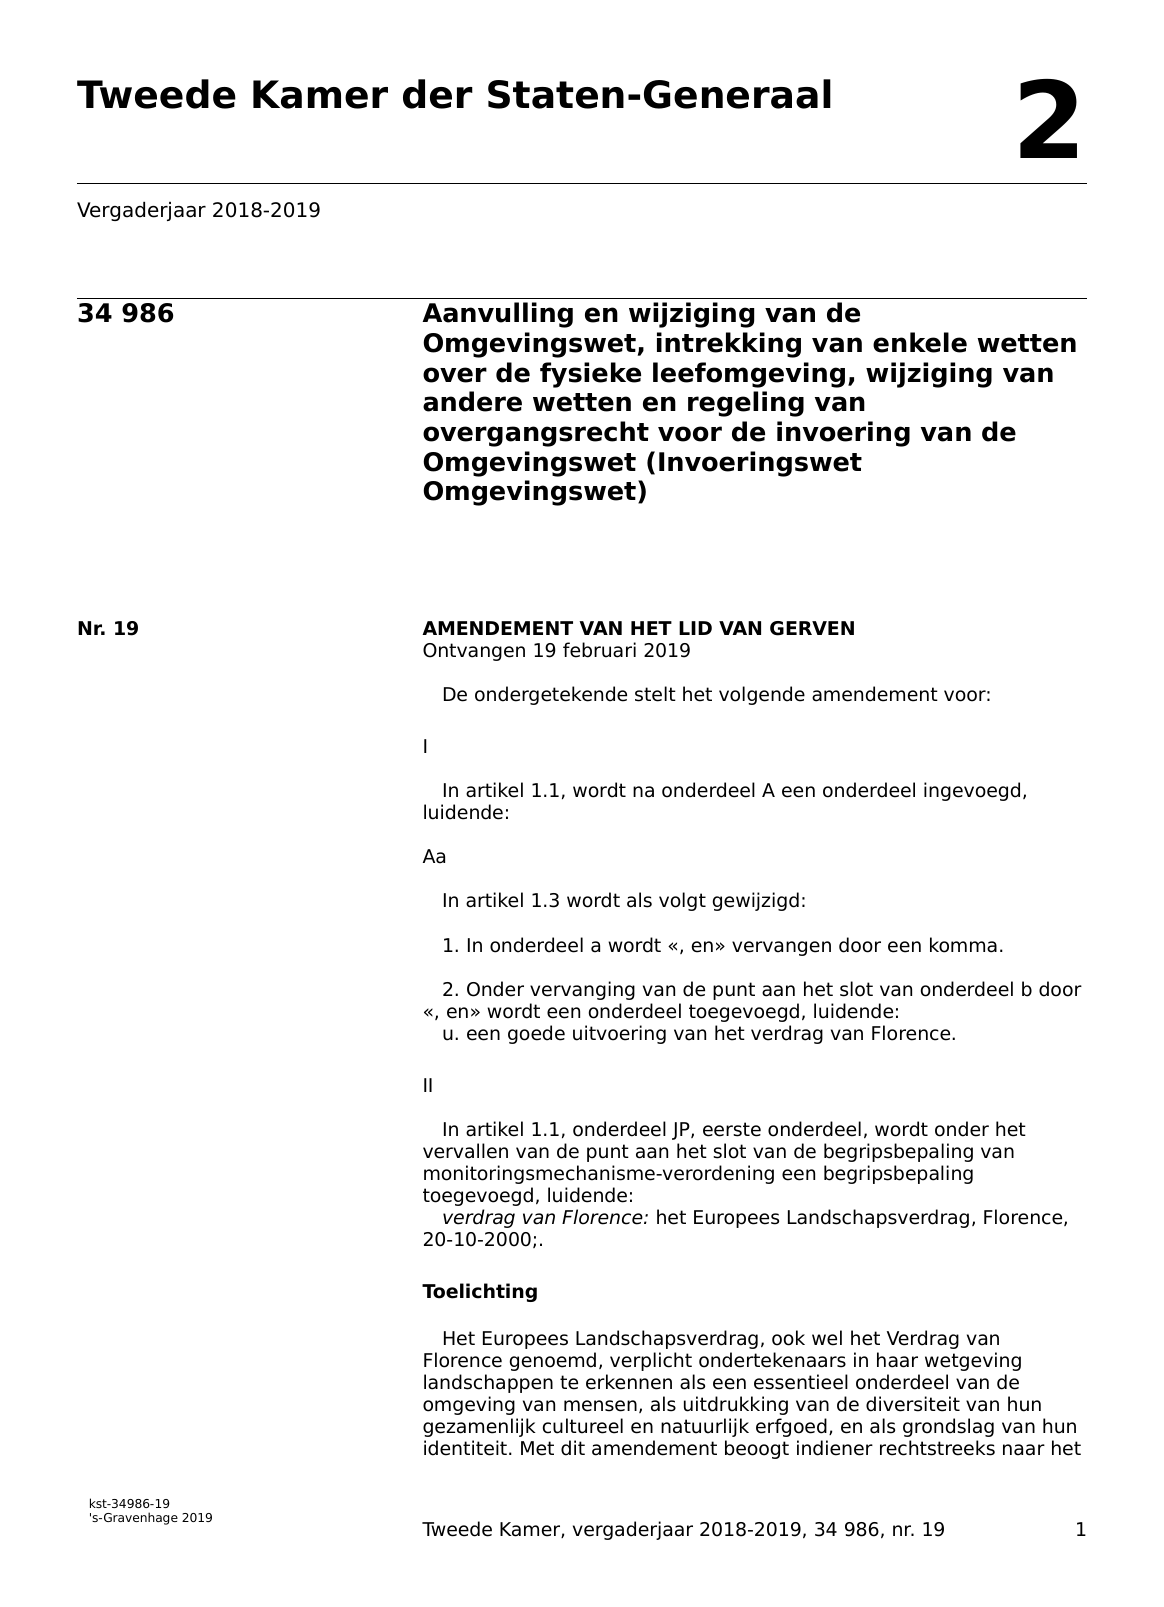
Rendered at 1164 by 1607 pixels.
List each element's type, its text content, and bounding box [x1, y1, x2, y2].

text 2. Onder vervanging van de punt aan het slot van onderdeel b door «, en» wordt een onderdeel toegevoegd, luidende: [422, 979, 1087, 1023]
text Het Europees Landschapsverdrag, ook wel het Verdrag van Florence genoemd, verplicht ondertekenaars in haar wetgeving landschappen te erkennen als een essentieel onderdeel van de omgeving van mensen, als uitdrukking van de diversiteit van hun gezamenlijk cultureel en natuurlijk erfgoed, en als grondslag van hun identiteit. Met dit amendement beoogt indiener rechtstreeks naar het [422, 1328, 1087, 1459]
text u. een goede uitvoering van het verdrag van Florence. [422, 1023, 1087, 1045]
text In artikel 1.3 wordt als volgt gewijzigd: [422, 890, 1087, 912]
text In artikel 1.1, wordt na onderdeel A een onderdeel ingevoegd, luidende: [422, 780, 1087, 824]
subtitle I [422, 736, 1087, 758]
subtitle Nr. 19 AMENDEMENT VAN HET LID VAN GERVEN [77, 618, 1087, 640]
table_header Tweede Kamer der Staten-Generaal [77, 59, 886, 183]
subtitle II [422, 1075, 1087, 1097]
text De ondergetekende stelt het volgende amendement voor: [422, 684, 1087, 706]
text Aa [422, 846, 1087, 868]
text kst-34986-19 [88, 1497, 323, 1511]
text 's-Gravenhage 2019 [88, 1511, 323, 1525]
text Ontvangen 19 februari 2019 [422, 640, 1087, 662]
text verdrag van Florence: het Europees Landschapsverdrag, Florence, 20-10-2000;. [422, 1207, 1087, 1251]
subtitle Toelichting [422, 1281, 1087, 1303]
table_header 2 [886, 59, 1087, 183]
subtitle 34 986 Aanvulling en wijziging van de Omgevingswet, intrekking van enkele wetten over de fysieke leefomgeving, wijziging van andere wetten en regeling van overgangsrecht voor de invoering van de Omgevingswet (Invoeringswet Omgevingswet) [77, 299, 1087, 507]
text 1. In onderdeel a wordt «, en» vervangen door een komma. [422, 934, 1087, 957]
table_cell Vergaderjaar 2018-2019 [77, 184, 1087, 298]
text In artikel 1.1, onderdeel JP, eerste onderdeel, wordt onder het vervallen van de punt aan het slot van de begripsbepaling van monitoringsmechanisme-verordening een begripsbepaling toegevoegd, luidende: [422, 1119, 1087, 1207]
